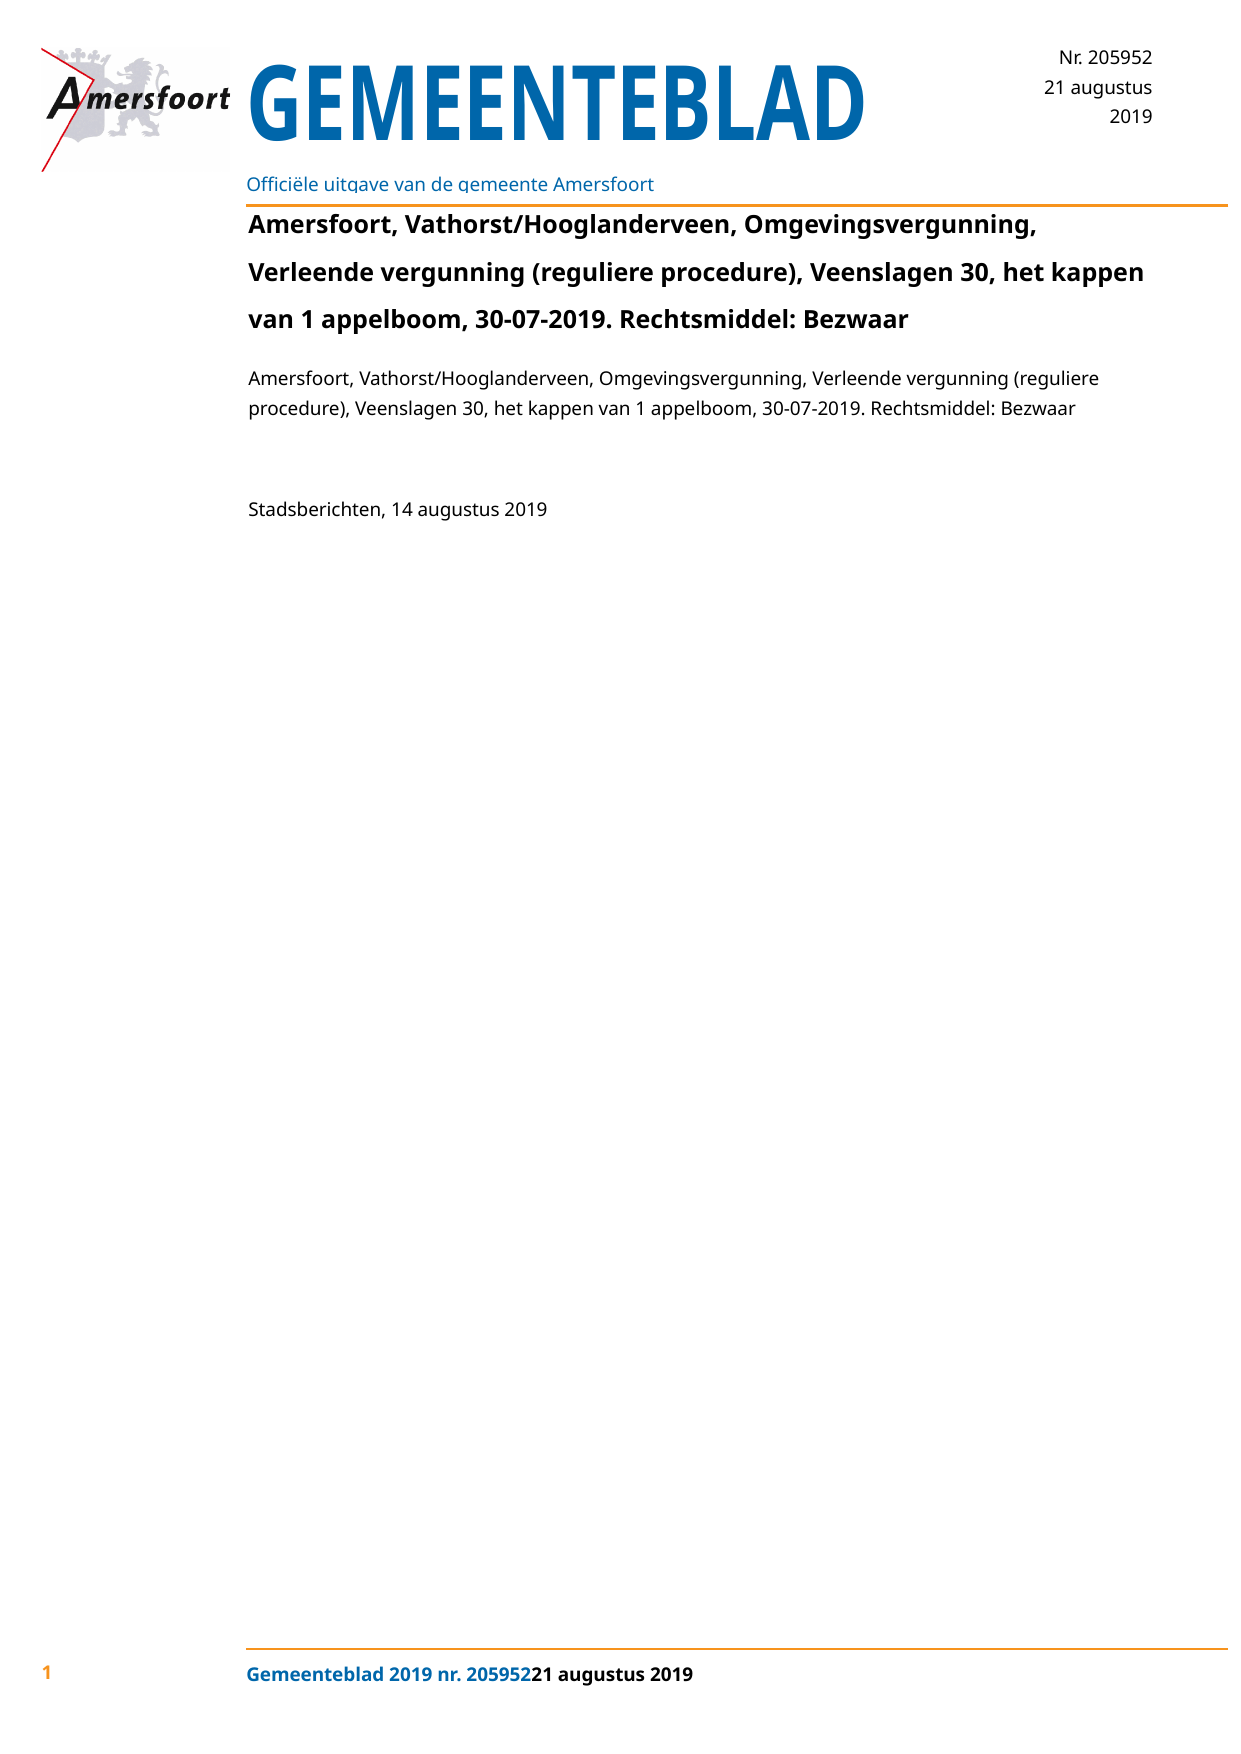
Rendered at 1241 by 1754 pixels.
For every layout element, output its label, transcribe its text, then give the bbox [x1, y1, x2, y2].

text Amersfoort, Vathorst/Hooglanderveen, Omgevingsvergunning, Verleende vergunning (reguliere procedure), Veenslagen 30, het kappen van 1 appelboom, 30-07-2019. Rechtsmiddel: Bezwaar [248, 366, 1152, 421]
text Amersfoort, Vathorst/Hooglanderveen, Omgevingsvergunning, Verleende vergunning (reguliere procedure), Veenslagen 30, het kappen van 1 appelboom, 30-07-2019. Rechtsmiddel: Bezwaar [248, 207, 1152, 336]
text Stadsberichten, 14 augustus 2019 [248, 496, 1152, 522]
picture [41, 47, 231, 172]
